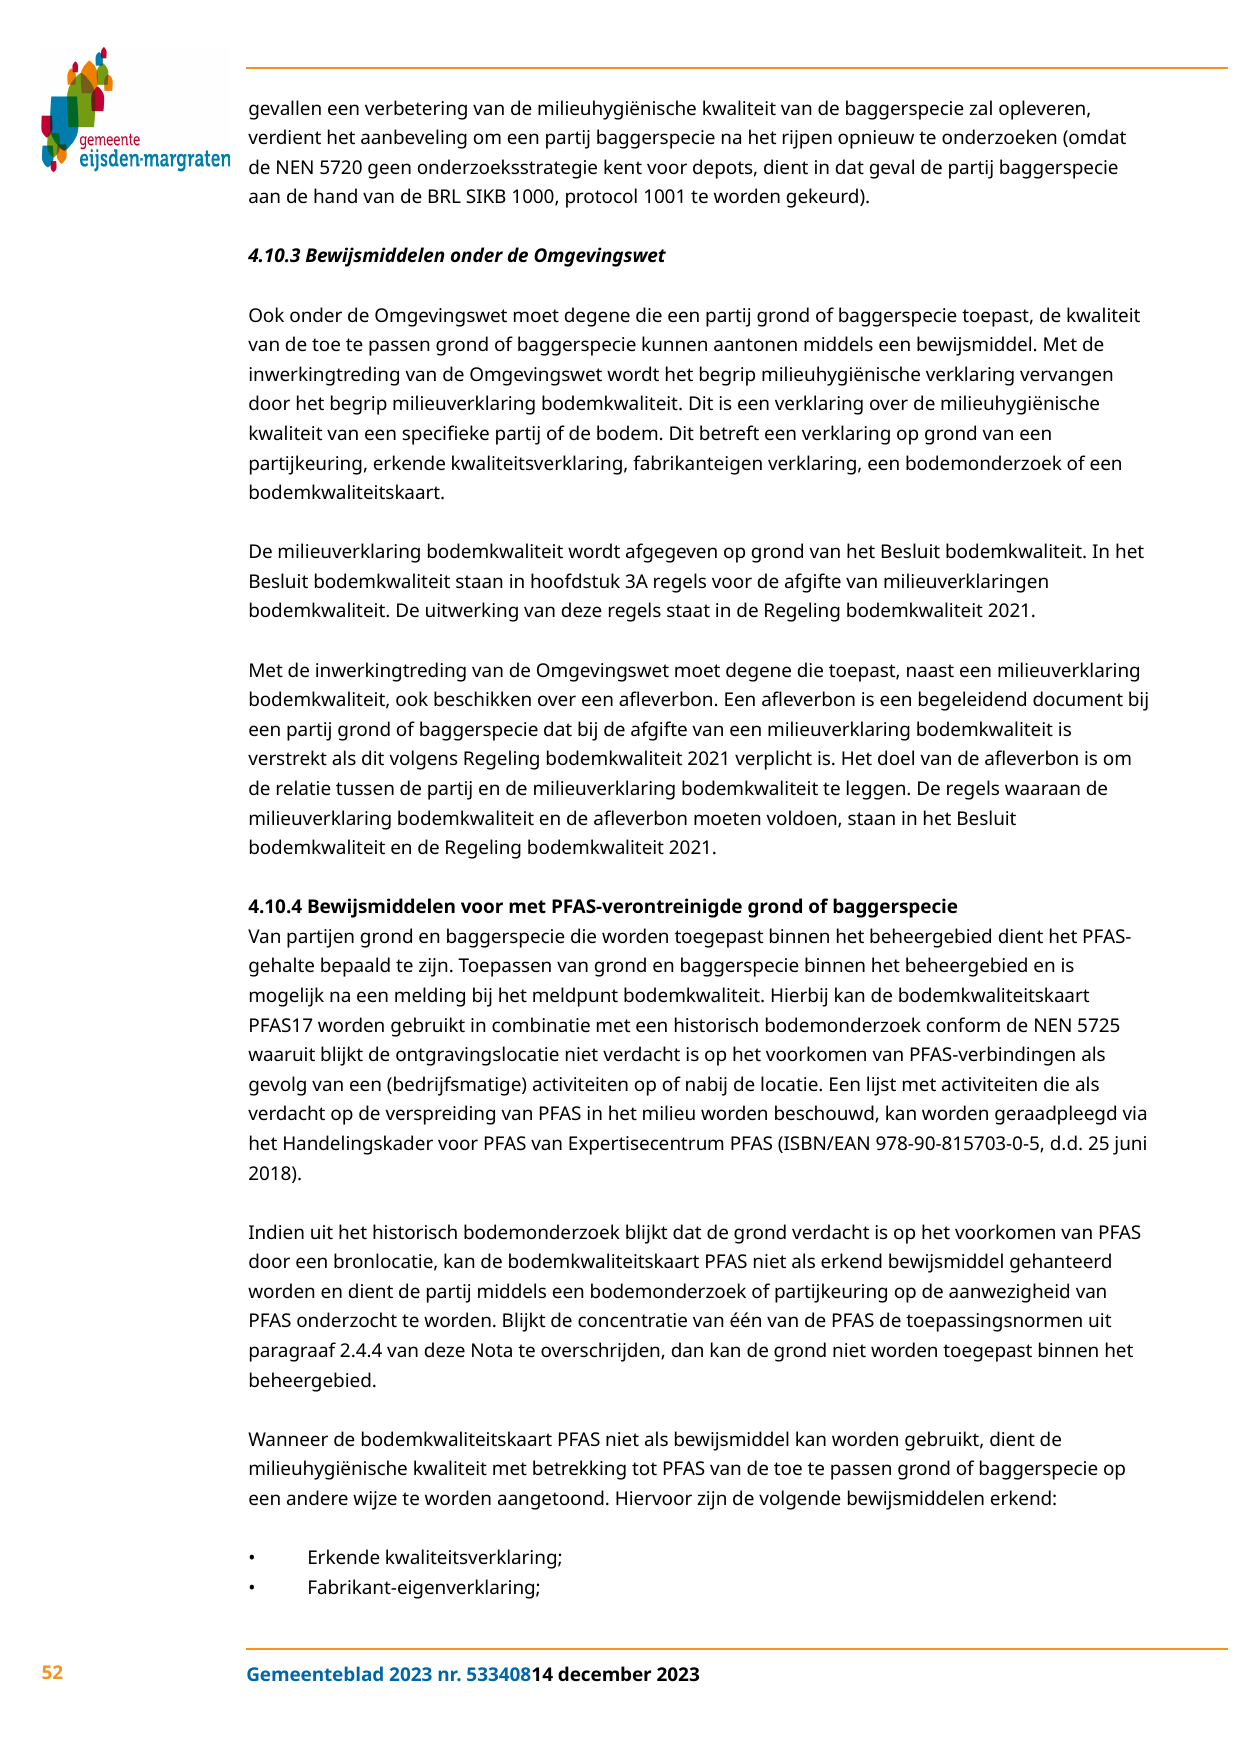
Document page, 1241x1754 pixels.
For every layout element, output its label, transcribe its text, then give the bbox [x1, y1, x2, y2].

text Met de inwerkingtreding van de Omgevingswet moet degene die toepast, naast een milieuverklaring bodemkwaliteit, ook beschikken over een afleverbon. Een afleverbon is een begeleidend document bij een partij grond of baggerspecie dat bij de afgifte van een milieuverklaring bodemkwaliteit is verstrekt als dit volgens Regeling bodemkwaliteit 2021 verplicht is. Het doel van de afleverbon is om de relatie tussen de partij en de milieuverklaring bodemkwaliteit te leggen. De regels waaraan de milieuverklaring bodemkwaliteit en de afleverbon moeten voldoen, staan in het Besluit bodemkwaliteit en de Regeling bodemkwaliteit 2021. [248, 657, 1152, 860]
text 4.10.3 Bewijsmiddelen onder de Omgevingswet [248, 243, 1152, 268]
text De milieuverklaring bodemkwaliteit wordt afgegeven op grond van het Besluit bodemkwaliteit. In het Besluit bodemkwaliteit staan in hoofdstuk 3A regels voor de afgifte van milieuverklaringen bodemkwaliteit. De uitwerking van deze regels staat in de Regeling bodemkwaliteit 2021. [248, 538, 1152, 623]
list Fabrikant-eigenverklaring; [248, 1574, 1152, 1600]
text gevallen een verbetering van de milieuhygiënische kwaliteit van de baggerspecie zal opleveren, verdient het aanbeveling om een partij baggerspecie na het rijpen opnieuw te onderzoeken (omdat de NEN 5720 geen onderzoeksstrategie kent voor depots, dient in dat geval de partij baggerspecie aan de hand van de BRL SIKB 1000, protocol 1001 te worden gekeurd). [248, 95, 1152, 209]
text Van partijen grond en baggerspecie die worden toegepast binnen het beheergebied dient het PFAS-gehalte bepaald te zijn. Toepassen van grond en baggerspecie binnen het beheergebied en is mogelijk na een melding bij het meldpunt bodemkwaliteit. Hierbij kan de bodemkwaliteitskaart PFAS17 worden gebruikt in combinatie met een historisch bodemonderzoek conform de NEN 5725 waaruit blijkt de ontgravingslocatie niet verdacht is op het voorkomen van PFAS-verbindingen als gevolg van een (bedrijfsmatige) activiteiten op of nabij de locatie. Een lijst met activiteiten die als verdacht op de verspreiding van PFAS in het milieu worden beschouwd, kan worden geraadpleegd via het Handelingskader voor PFAS van Expertisecentrum PFAS (ISBN/EAN 978-90-815703-0-5, d.d. 25 juni 2018). [248, 923, 1152, 1186]
text Wanneer de bodemkwaliteitskaart PFAS niet als bewijsmiddel kan worden gebruikt, dient de milieuhygiënische kwaliteit met betrekking tot PFAS van de toe te passen grond of baggerspecie op een andere wijze te worden aangetoond. Hiervoor zijn de volgende bewijsmiddelen erkend: [248, 1426, 1152, 1511]
picture [41, 47, 231, 172]
list Erkende kwaliteitsverklaring; [248, 1544, 1152, 1570]
text Ook onder de Omgevingswet moet degene die een partij grond of baggerspecie toepast, de kwaliteit van de toe te passen grond of baggerspecie kunnen aantonen middels een bewijsmiddel. Met de inwerkingtreding van de Omgevingswet wordt het begrip milieuhygiënische verklaring vervangen door het begrip milieuverklaring bodemkwaliteit. Dit is een verklaring over de milieuhygiënische kwaliteit van een specifieke partij of de bodem. Dit betreft een verklaring op grond van een partijkeuring, erkende kwaliteitsverklaring, fabrikanteigen verklaring, een bodemonderzoek of een bodemkwaliteitskaart. [248, 302, 1152, 505]
text Indien uit het historisch bodemonderzoek blijkt dat de grond verdacht is op het voorkomen van PFAS door een bronlocatie, kan de bodemkwaliteitskaart PFAS niet als erkend bewijsmiddel gehanteerd worden en dient de partij middels een bodemonderzoek of partijkeuring op de aanwezigheid van PFAS onderzocht te worden. Blijkt de concentratie van één van de PFAS de toepassingsnormen uit paragraaf 2.4.4 van deze Nota te overschrijden, dan kan de grond niet worden toegepast binnen het beheergebied. [248, 1219, 1152, 1393]
text 4.10.4 Bewijsmiddelen voor met PFAS-verontreinigde grond of baggerspecie [248, 893, 1152, 919]
